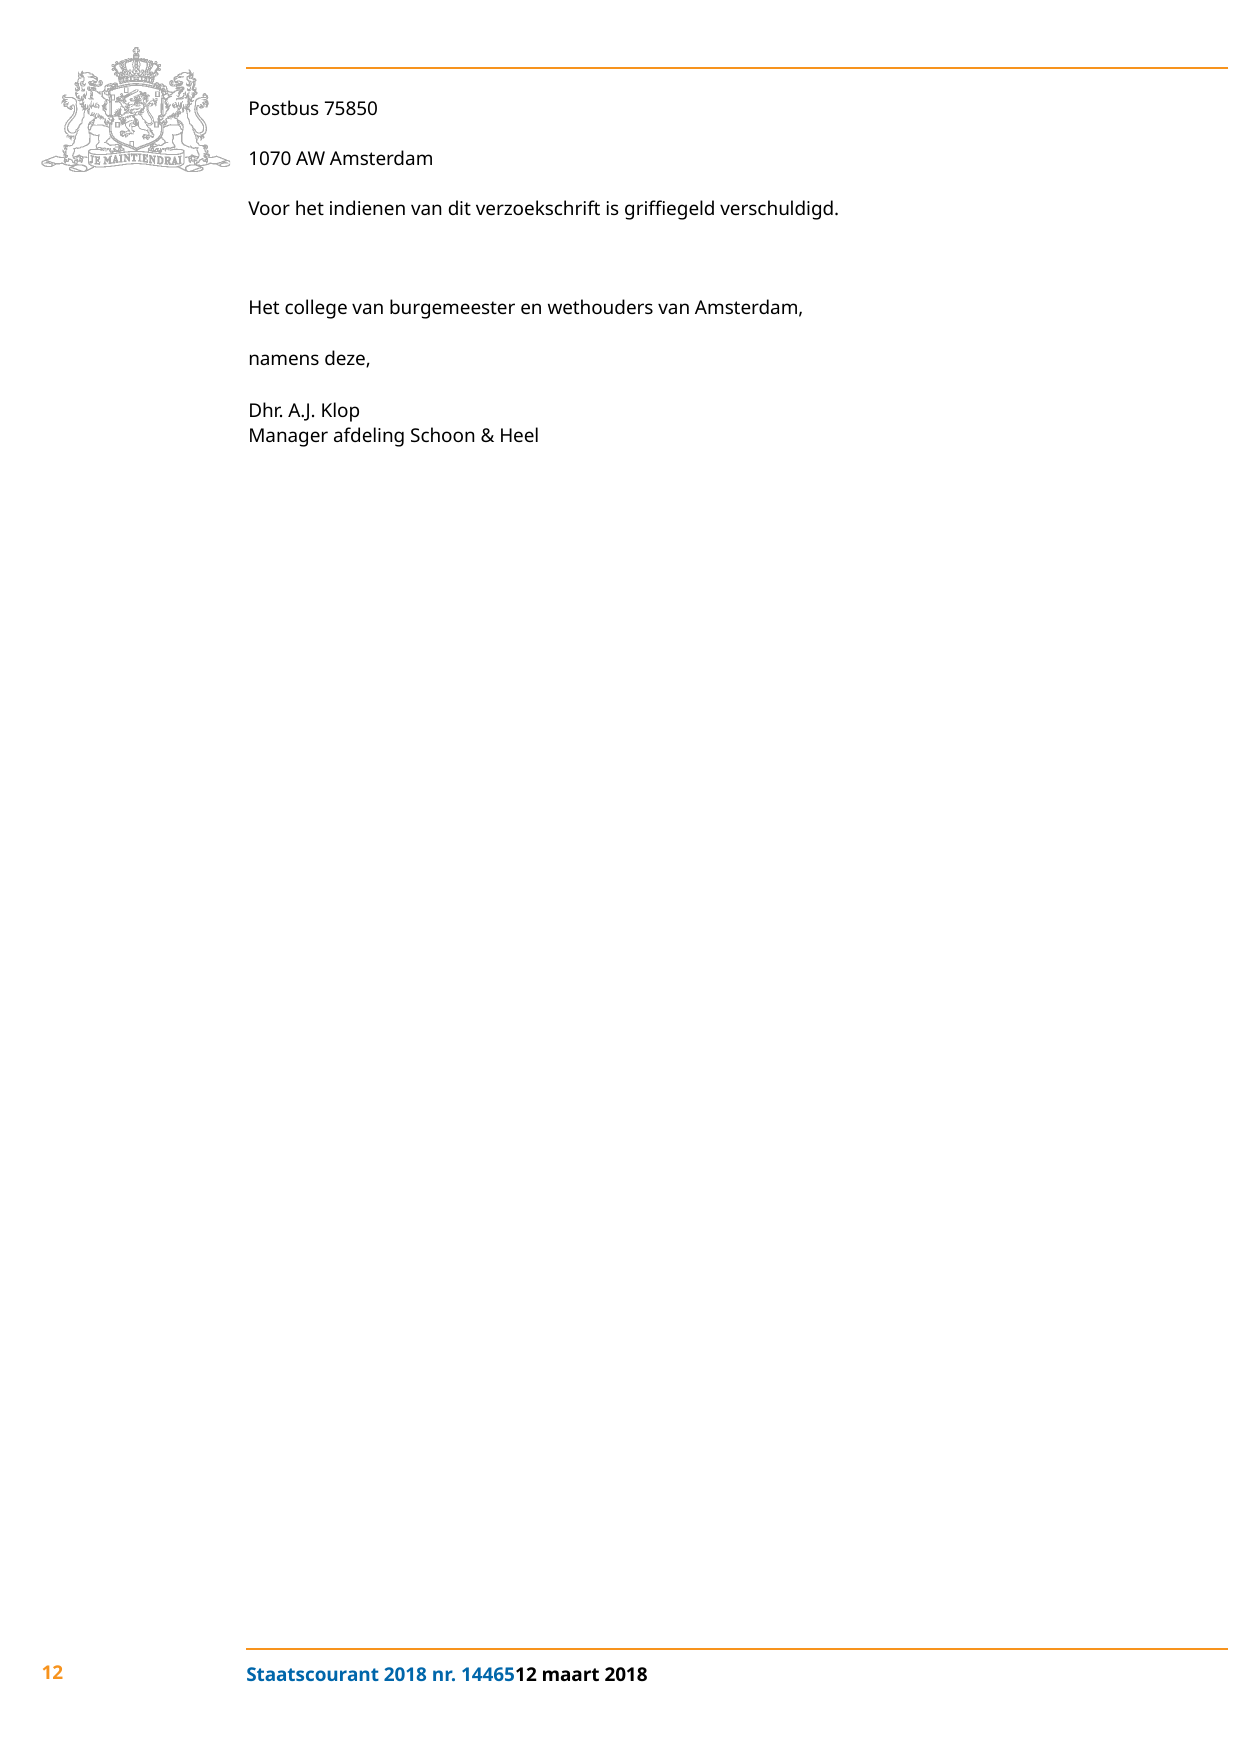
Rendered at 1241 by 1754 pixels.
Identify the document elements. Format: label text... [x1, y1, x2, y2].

text namens deze, [248, 345, 1152, 371]
text Postbus 75850 [248, 95, 1152, 121]
text 1070 AW Amsterdam [248, 145, 1152, 171]
picture [41, 47, 231, 172]
text Manager afdeling Schoon & Heel [248, 422, 1152, 448]
text Het college van burgemeester en wethouders van Amsterdam, [248, 294, 1152, 319]
text Dhr. A.J. Klop [248, 397, 1152, 422]
text Voor het indienen van dit verzoekschrift is griffiegeld verschuldigd. [248, 196, 1152, 221]
